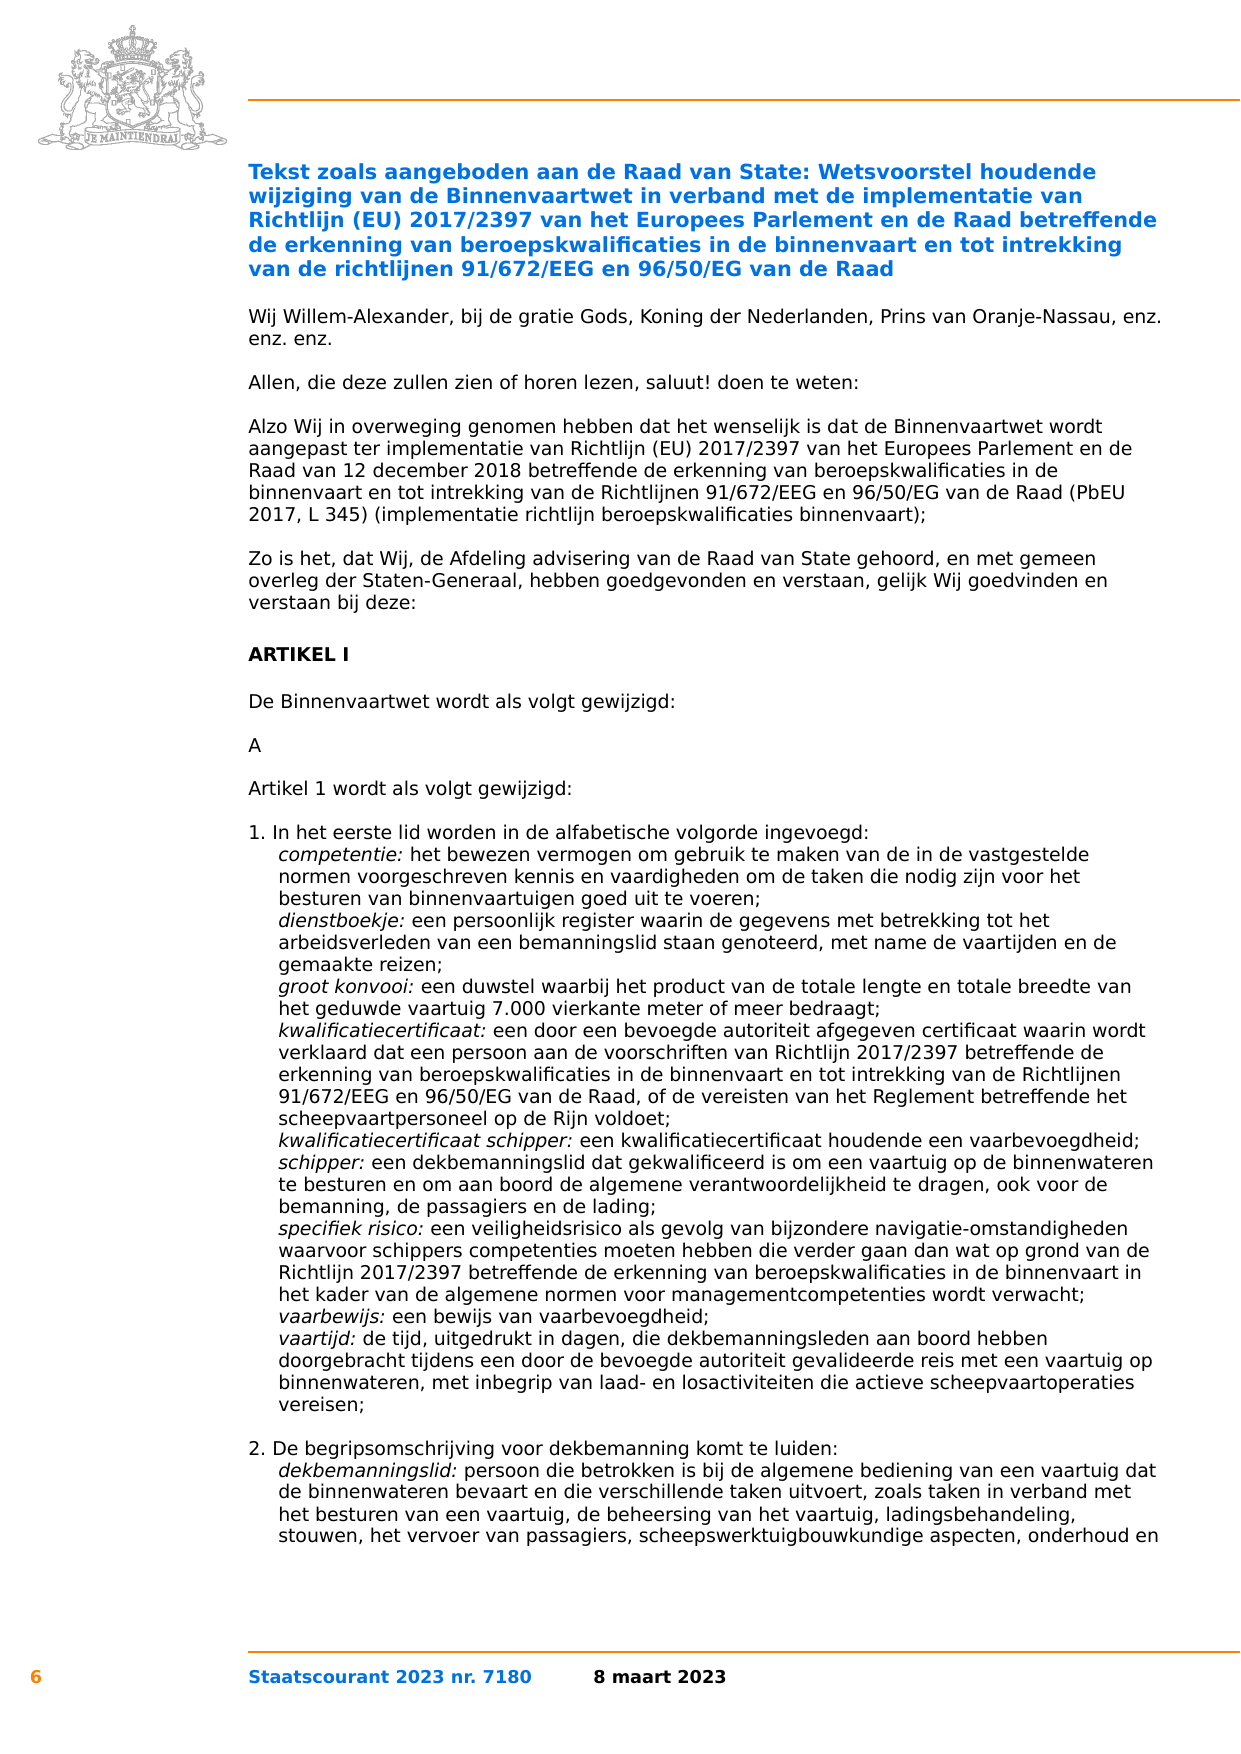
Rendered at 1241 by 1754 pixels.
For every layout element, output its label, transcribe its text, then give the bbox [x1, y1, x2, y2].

text Alzo Wij in overweging genomen hebben dat het wenselijk is dat de Binnenvaartwet wordt aangepast ter implementatie van Richtlijn (EU) 2017/2397 van het Europees Parlement en de Raad van 12 december 2018 betreffende de erkenning van beroepskwalificaties in de binnenvaart en tot intrekking van de Richtlijnen 91/672/EEG en 96/50/EG van de Raad (PbEU 2017, L 345) (implementatie richtlijn beroepskwalificaties binnenvaart); [248, 416, 1163, 526]
text Artikel 1 wordt als volgt gewijzigd: [248, 778, 1163, 800]
text specifiek risico: een veiligheidsrisico als gevolg van bijzondere navigatie-omstandigheden waarvoor schippers competenties moeten hebben die verder gaan dan wat op grond van de Richtlijn 2017/2397 betreffende de erkenning van beroepskwalificaties in de binnenvaart in het kader van de algemene normen voor managementcompetenties wordt verwacht; [278, 1218, 1163, 1306]
picture [38, 25, 227, 150]
text A [248, 734, 1163, 756]
text dienstboekje: een persoonlijk register waarin de gegevens met betrekking tot het arbeidsverleden van een bemanningslid staan genoteerd, met name de vaartijden en de gemaakte reizen; [278, 910, 1163, 976]
text competentie: het bewezen vermogen om gebruik te maken van de in de vastgestelde normen voorgeschreven kennis en vaardigheden om de taken die nodig zijn voor het besturen van binnenvaartuigen goed uit te voeren; [278, 844, 1163, 910]
subtitle Tekst zoals aangeboden aan de Raad van State: Wetsvoorstel houdende wijziging van de Binnenvaartwet in verband met de implementatie van Richtlijn (EU) 2017/2397 van het Europees Parlement en de Raad betreffende de erkenning van beroepskwalificaties in de binnenvaart en tot intrekking van de richtlijnen 91/672/EEG en 96/50/EG van de Raad [248, 160, 1163, 281]
text Zo is het, dat Wij, de Afdeling advisering van de Raad van State gehoord, en met gemeen overleg der Staten-Generaal, hebben goedgevonden en verstaan, gelijk Wij goedvinden en verstaan bij deze: [248, 548, 1163, 614]
text Allen, die deze zullen zien of horen lezen, saluut! doen te weten: [248, 372, 1163, 394]
text 2. De begripsomschrijving voor dekbemanning komt te luiden: [248, 1437, 1163, 1459]
text 1. In het eerste lid worden in de alfabetische volgorde ingevoegd: [248, 822, 1163, 844]
text kwalificatiecertificaat schipper: een kwalificatiecertificaat houdende een vaarbevoegdheid; [278, 1130, 1163, 1152]
text dekbemanningslid: persoon die betrokken is bij de algemene bediening van een vaartuig dat de binnenwateren bevaart en die verschillende taken uitvoert, zoals taken in verband met het besturen van een vaartuig, de beheersing van het vaartuig, ladingsbehandeling, stouwen, het vervoer van passagiers, scheepswerktuigbouwkundige aspecten, onderhoud en [278, 1459, 1163, 1547]
text groot konvooi: een duwstel waarbij het product van de totale lengte en totale breedte van het geduwde vaartuig 7.000 vierkante meter of meer bedraagt; [278, 976, 1163, 1020]
subtitle ARTIKEL I [248, 644, 1163, 666]
text De Binnenvaartwet wordt als volgt gewijzigd: [248, 691, 1163, 713]
text vaarbewijs: een bewijs van vaarbevoegdheid; [278, 1306, 1163, 1328]
text kwalificatiecertificaat: een door een bevoegde autoriteit afgegeven certificaat waarin wordt verklaard dat een persoon aan de voorschriften van Richtlijn 2017/2397 betreffende de erkenning van beroepskwalificaties in de binnenvaart en tot intrekking van de Richtlijnen 91/672/EEG en 96/50/EG van de Raad, of de vereisten van het Reglement betreffende het scheepvaartpersoneel op de Rijn voldoet; [278, 1020, 1163, 1130]
text vaartijd: de tijd, uitgedrukt in dagen, die dekbemanningsleden aan boord hebben doorgebracht tijdens een door de bevoegde autoriteit gevalideerde reis met een vaartuig op binnenwateren, met inbegrip van laad- en losactiviteiten die actieve scheepvaartoperaties vereisen; [278, 1328, 1163, 1416]
text schipper: een dekbemanningslid dat gekwalificeerd is om een vaartuig op de binnenwateren te besturen en om aan boord de algemene verantwoordelijkheid te dragen, ook voor de bemanning, de passagiers en de lading; [278, 1152, 1163, 1218]
text Wij Willem-Alexander, bij de gratie Gods, Koning der Nederlanden, Prins van Oranje-Nassau, enz. enz. enz. [248, 306, 1163, 350]
